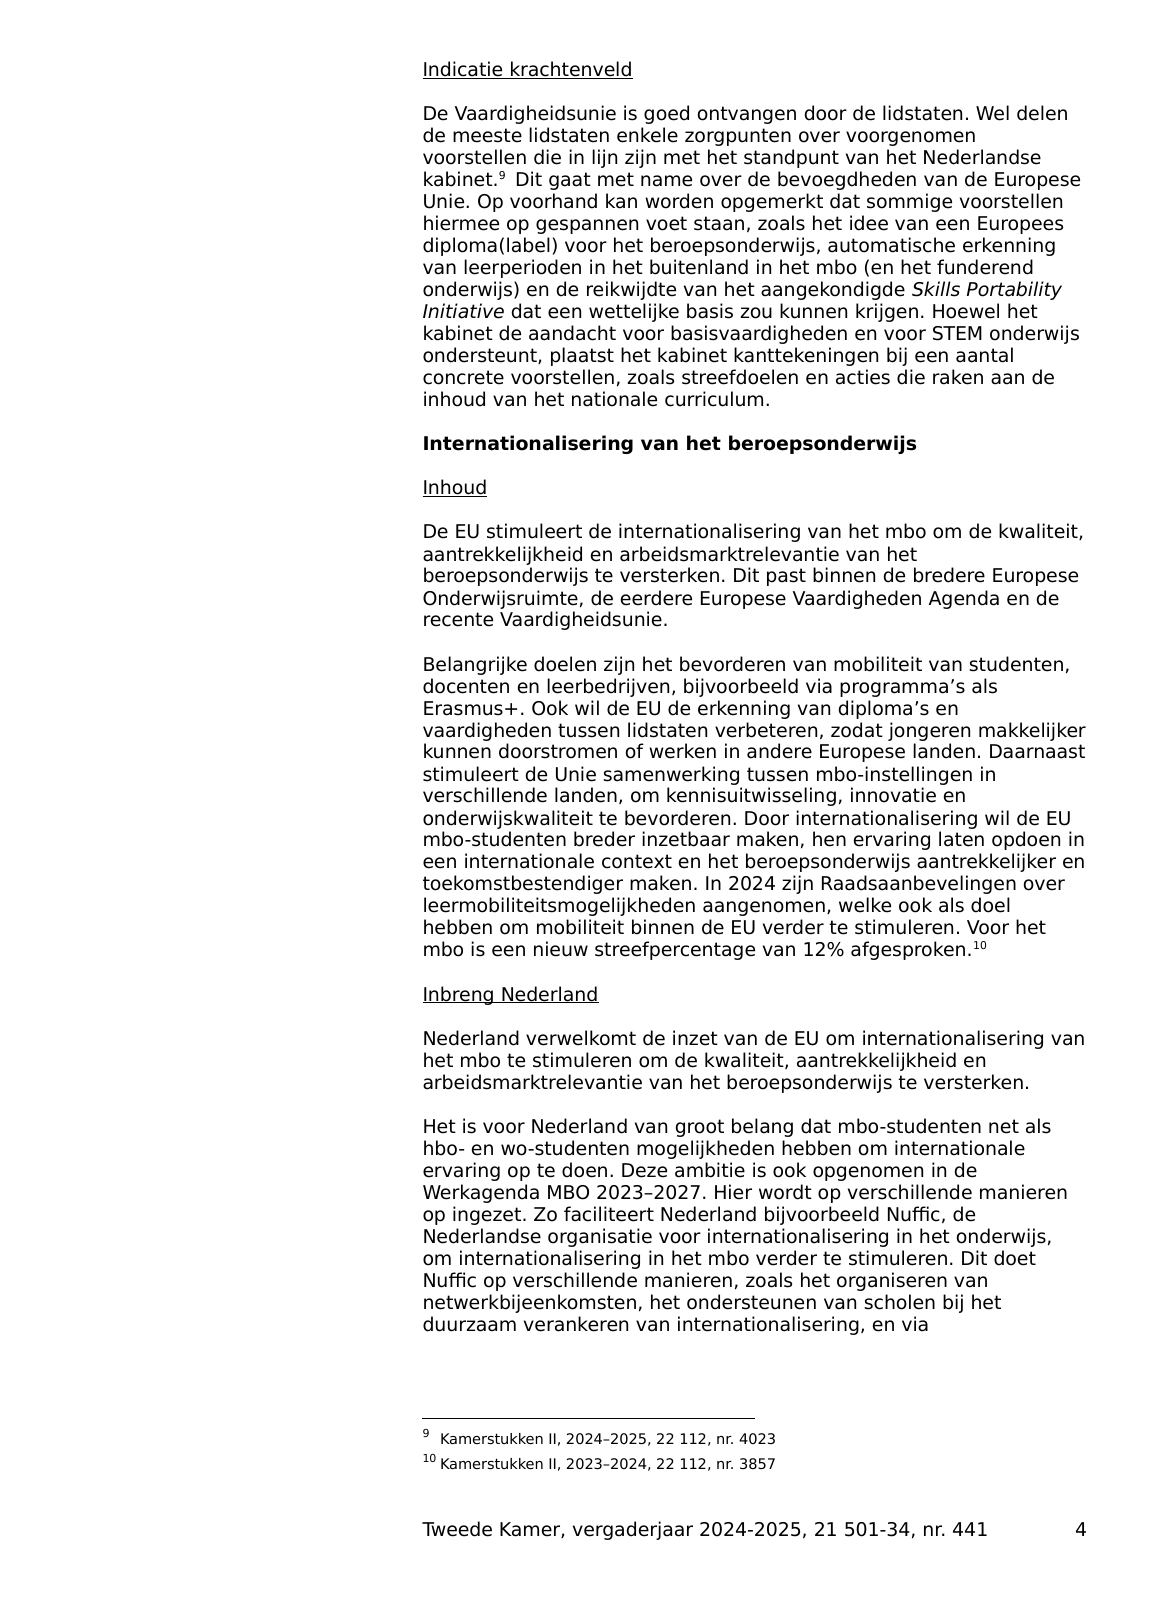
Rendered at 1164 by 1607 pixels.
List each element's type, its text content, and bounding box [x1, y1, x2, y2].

text De Vaardigheidsunie is goed ontvangen door de lidstaten. Wel delen de meeste lidstaten enkele zorgpunten over voorgenomen voorstellen die in lijn zijn met het standpunt van het Nederlandse kabinet. Dit gaat met name over de bevoegdheden van de Europese Unie. Op voorhand kan worden opgemerkt dat sommige voorstellen hiermee op gespannen voet staan, zoals het idee van een Europees diploma(label) voor het beroepsonderwijs, automatische erkenning van leerperioden in het buitenland in het mbo (en het funderend onderwijs) en de reikwijdte van het aangekondigde Skills Portability Initiative dat een wettelijke basis zou kunnen krijgen. Hoewel het kabinet de aandacht voor basisvaardigheden en voor STEM onderwijs ondersteunt, plaatst het kabinet kanttekeningen bij een aantal concrete voorstellen, zoals streefdoelen en acties die raken aan de inhoud van het nationale curriculum. [422, 103, 1087, 411]
subtitle Inbreng Nederland [422, 983, 1087, 1005]
text Kamerstukken II, 2023–2024, 22 112, nr. 3857 [422, 1452, 1087, 1474]
subtitle Inhoud [422, 477, 1087, 499]
text Kamerstukken II, 2024–2025, 22 112, nr. 4023 [422, 1427, 1087, 1449]
text Het is voor Nederland van groot belang dat mbo-studenten net als hbo- en wo-studenten mogelijkheden hebben om internationale ervaring op te doen. Deze ambitie is ook opgenomen in de Werkagenda MBO 2023–2027. Hier wordt op verschillende manieren op ingezet. Zo faciliteert Nederland bijvoorbeeld Nuffic, de Nederlandse organisatie voor internationalisering in het onderwijs, om internationalisering in het mbo verder te stimuleren. Dit doet Nuffic op verschillende manieren, zoals het organiseren van netwerkbijeenkomsten, het ondersteunen van scholen bij het duurzaam verankeren van internationalisering, en via [422, 1116, 1087, 1336]
text Belangrijke doelen zijn het bevorderen van mobiliteit van studenten, docenten en leerbedrijven, bijvoorbeeld via programma’s als Erasmus+. Ook wil de EU de erkenning van diploma’s en vaardigheden tussen lidstaten verbeteren, zodat jongeren makkelijker kunnen doorstromen of werken in andere Europese landen. Daarnaast stimuleert de Unie samenwerking tussen mbo-instellingen in verschillende landen, om kennisuitwisseling, innovatie en onderwijskwaliteit te bevorderen. Door internationalisering wil de EU mbo-studenten breder inzetbaar maken, hen ervaring laten opdoen in een internationale context en het beroepsonderwijs aantrekkelijker en toekomstbestendiger maken. In 2024 zijn Raadsaanbevelingen over leermobiliteitsmogelijkheden aangenomen, welke ook als doel hebben om mobiliteit binnen de EU verder te stimuleren. Voor het mbo is een nieuw streefpercentage van 12% afgesproken. [422, 653, 1087, 961]
text De EU stimuleert de internationalisering van het mbo om de kwaliteit, aantrekkelijkheid en arbeidsmarktrelevantie van het beroepsonderwijs te versterken. Dit past binnen de bredere Europese Onderwijsruimte, de eerdere Europese Vaardigheden Agenda en de recente Vaardigheidsunie. [422, 521, 1087, 631]
text Nederland verwelkomt de inzet van de EU om internationalisering van het mbo te stimuleren om de kwaliteit, aantrekkelijkheid en arbeidsmarktrelevantie van het beroepsonderwijs te versterken. [422, 1028, 1087, 1093]
subtitle Internationalisering van het beroepsonderwijs [422, 433, 1087, 455]
subtitle Indicatie krachtenveld [422, 59, 1087, 81]
